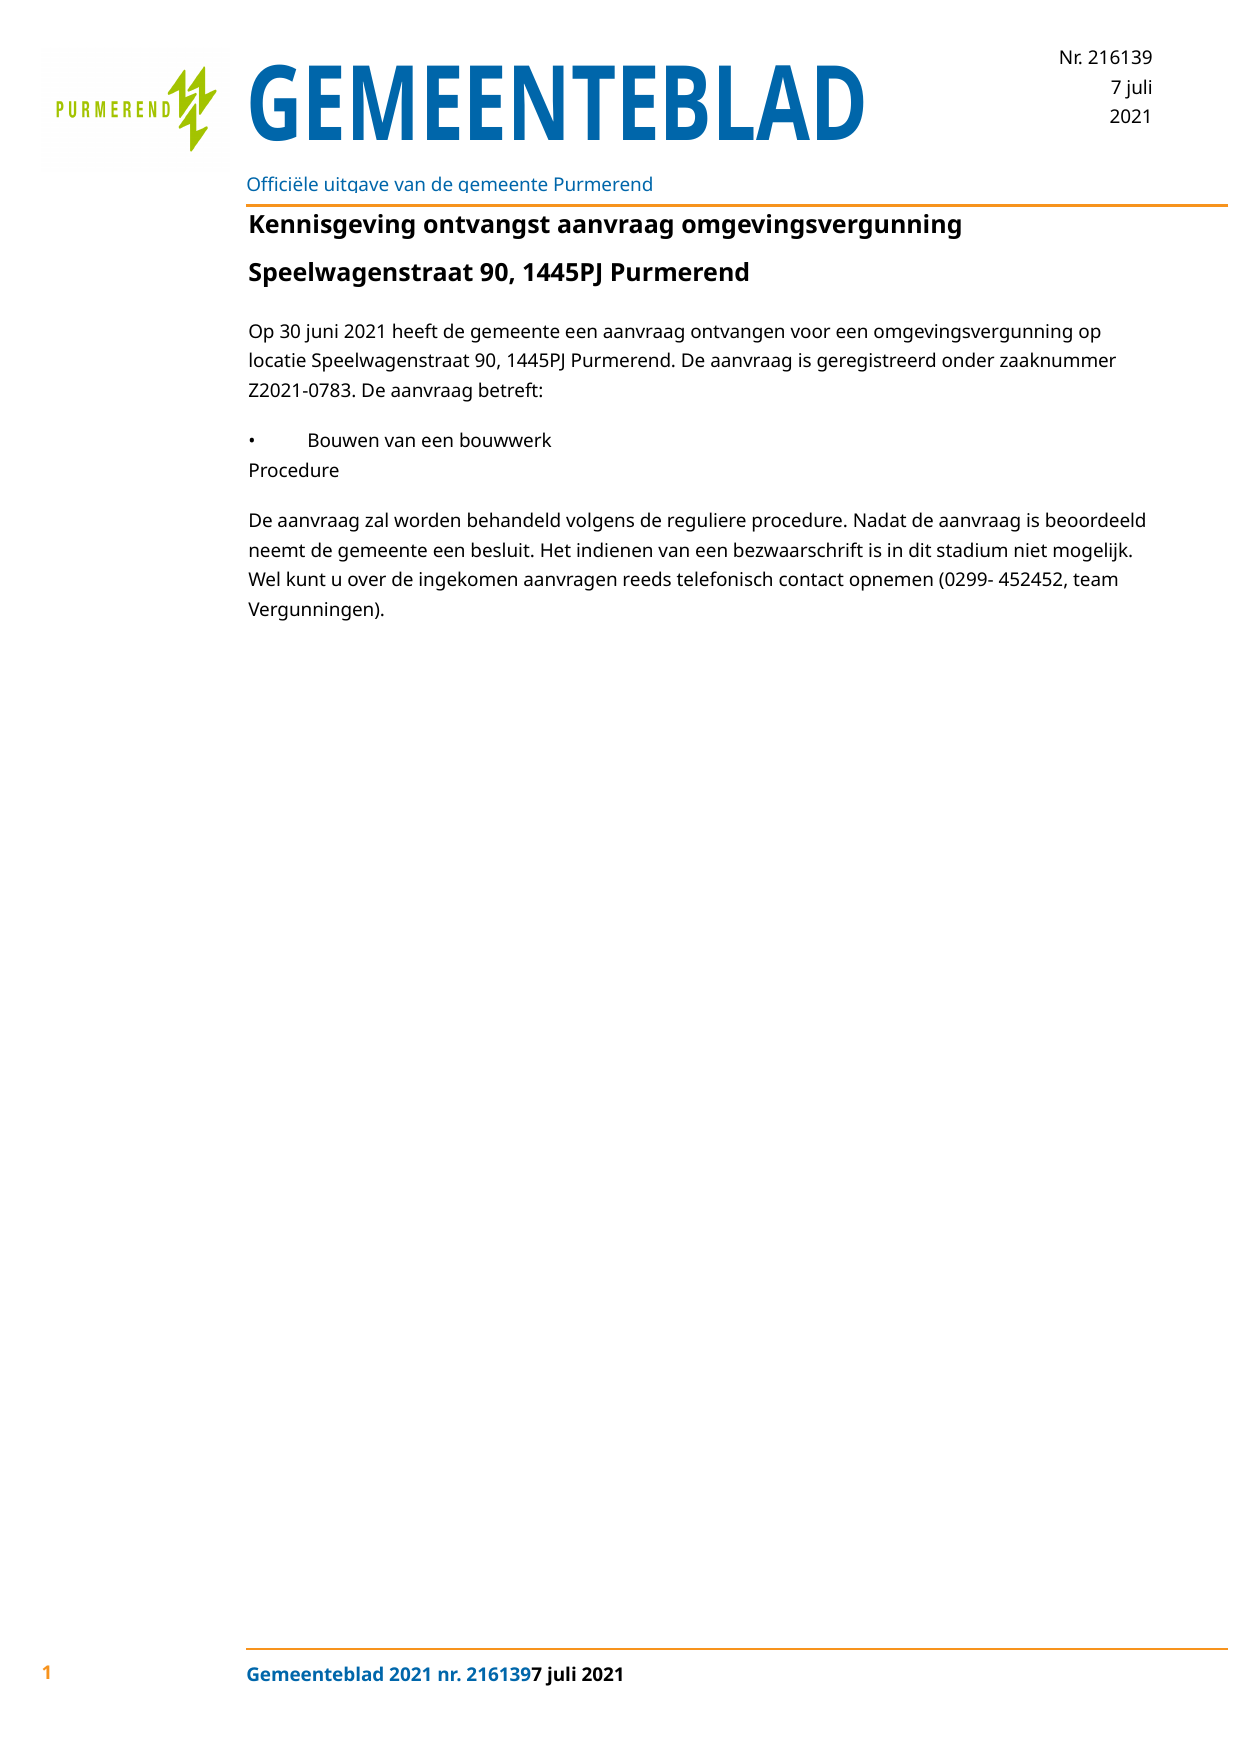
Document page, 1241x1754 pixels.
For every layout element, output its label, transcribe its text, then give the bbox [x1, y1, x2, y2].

list Bouwen van een bouwwerk [248, 427, 1152, 453]
text De aanvraag zal worden behandeld volgens de reguliere procedure. Nadat de aanvraag is beoordeeld neemt de gemeente een besluit. Het indienen van een bezwaarschrift is in dit stadium niet mogelijk. Wel kunt u over de ingekomen aanvragen reeds telefonisch contact opnemen (0299- 452452, team Vergunningen). [248, 507, 1152, 622]
text Procedure [248, 457, 1152, 483]
picture [41, 47, 231, 172]
text Op 30 juni 2021 heeft de gemeente een aanvraag ontvangen voor een omgevingsvergunning op locatie Speelwagenstraat 90, 1445PJ Purmerend. De aanvraag is geregistreerd onder zaaknummer Z2021-0783. De aanvraag betreft: [248, 318, 1152, 403]
text Kennisgeving ontvangst aanvraag omgevingsvergunning Speelwagenstraat 90, 1445PJ Purmerend [248, 207, 1152, 288]
